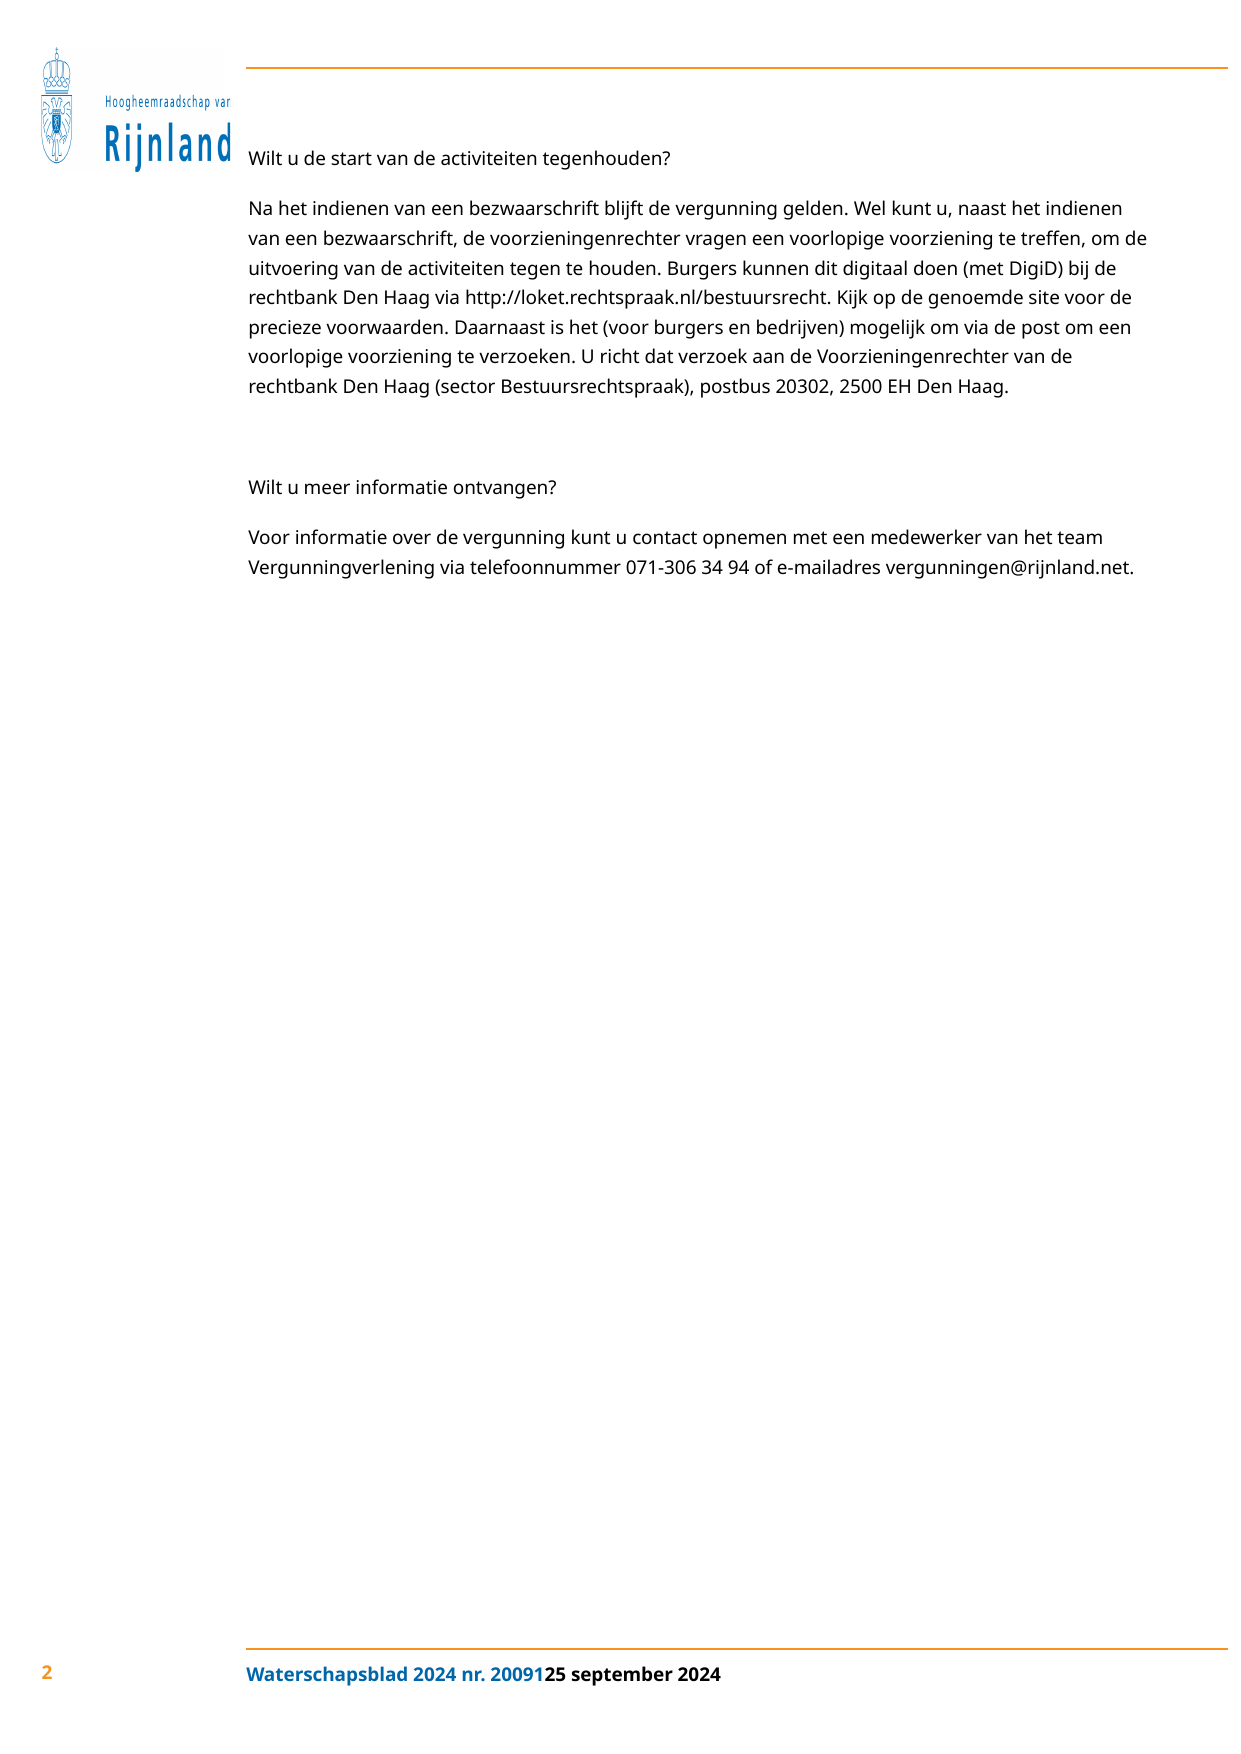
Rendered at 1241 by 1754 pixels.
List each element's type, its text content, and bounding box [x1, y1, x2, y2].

picture [41, 47, 231, 172]
text Na het indienen van een bezwaarschrift blijft de vergunning gelden. Wel kunt u, naast het indienen van een bezwaarschrift, de voorzieningenrechter vragen een voorlopige voorziening te treffen, om de uitvoering van de activiteiten tegen te houden. Burgers kunnen dit digitaal doen (met DigiD) bij de rechtbank Den Haag via http://loket.rechtspraak.nl/bestuursrecht. Kijk op de genoemde site voor de precieze voorwaarden. Daarnaast is het (voor burgers en bedrijven) mogelijk om via de post om een voorlopige voorziening te verzoeken. U richt dat verzoek aan de Voorzieningenrechter van de rechtbank Den Haag (sector Bestuursrechtspraak), postbus 20302, 2500 EH Den Haag. [248, 196, 1152, 399]
text Wilt u de start van de activiteiten tegenhouden? [248, 145, 1152, 171]
text Voor informatie over de vergunning kunt u contact opnemen met een medewerker van het team Vergunningverlening via telefoonnummer 071-306 34 94 of e-mailadres vergunningen@rijnland.net. [248, 524, 1152, 580]
text Wilt u meer informatie ontvangen? [248, 474, 1152, 500]
